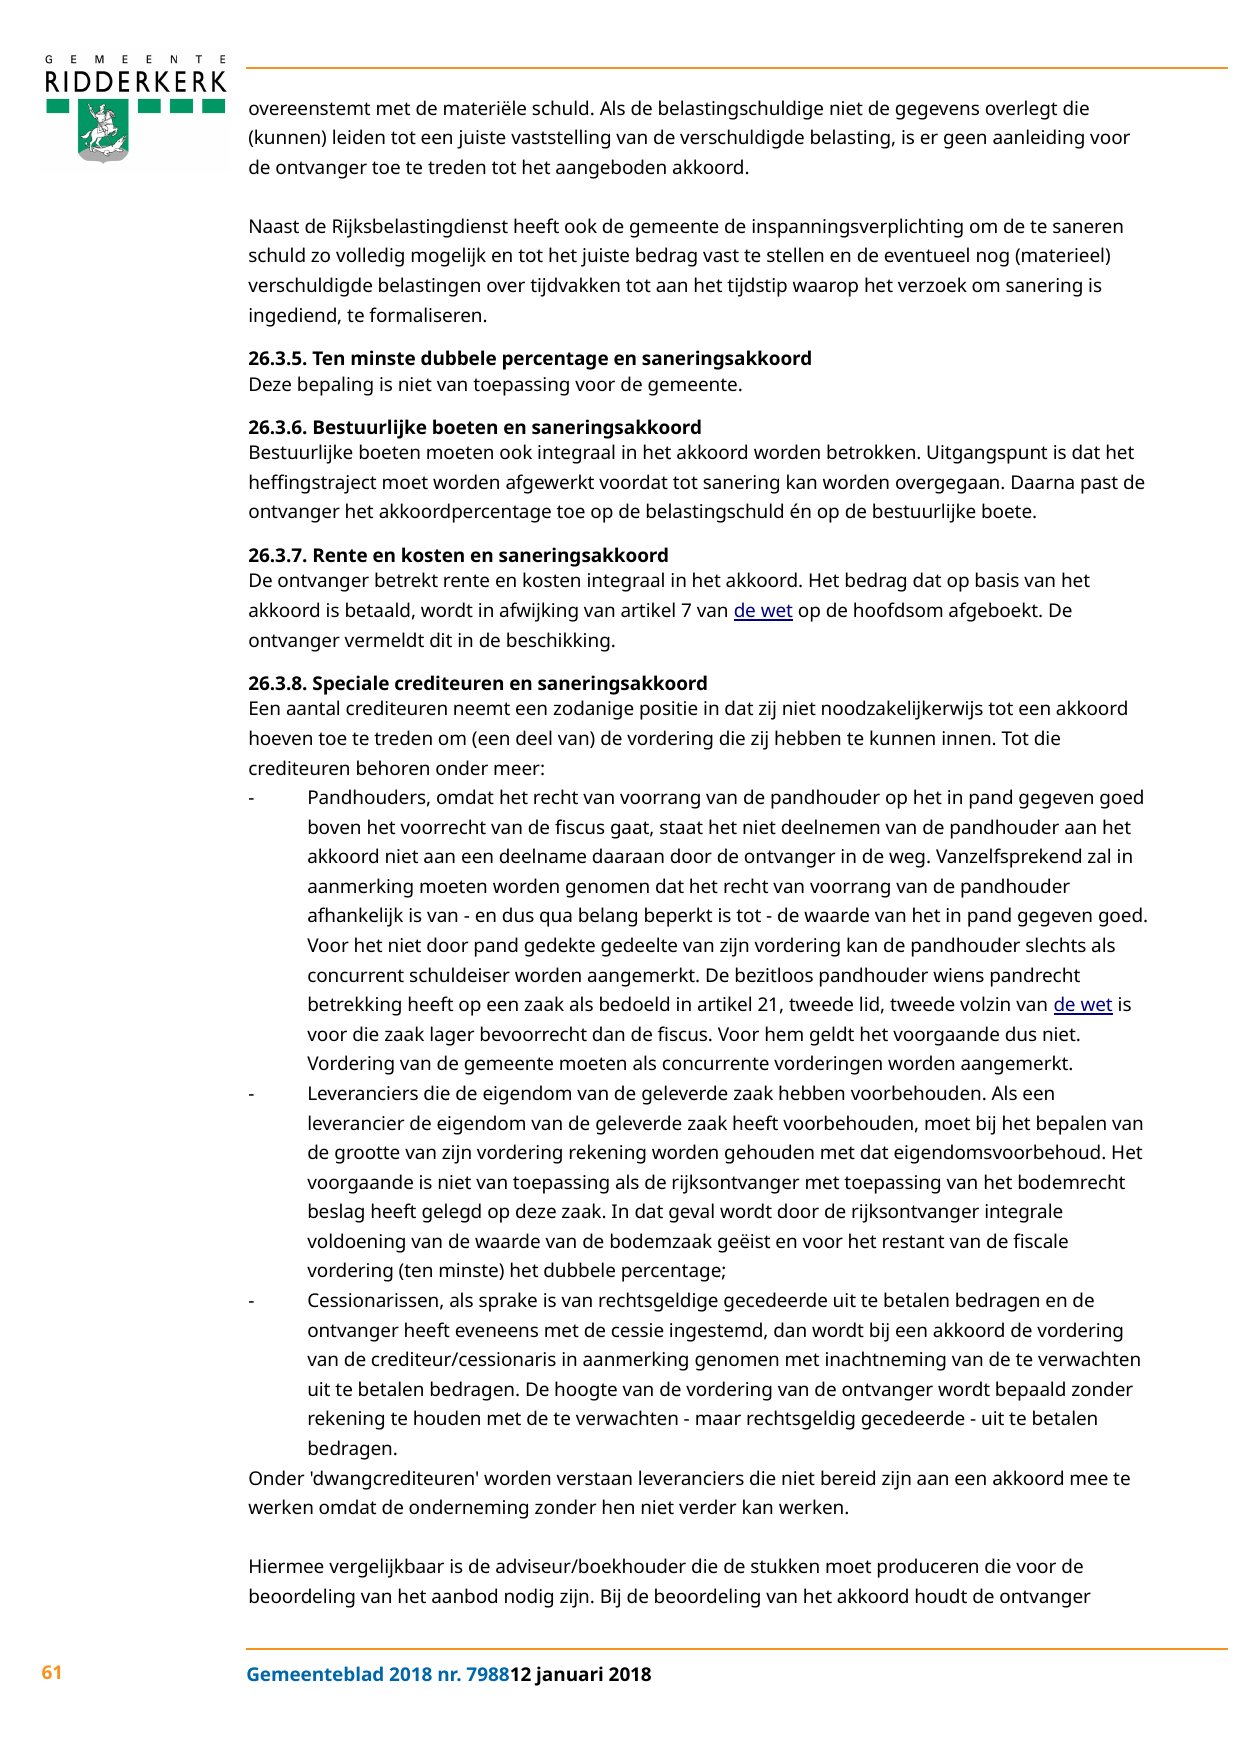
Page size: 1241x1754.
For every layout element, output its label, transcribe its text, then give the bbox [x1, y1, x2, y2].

text Een aantal crediteuren neemt een zodanige positie in dat zij niet noodzakelijkerwijs tot een akkoord hoeven toe te treden om (een deel van) de vordering die zij hebben te kunnen innen. Tot die crediteuren behoren onder meer: [248, 696, 1152, 781]
text 26.3.6. Bestuurlijke boeten en saneringsakkoord [248, 414, 1152, 439]
text Naast de Rijksbelastingdienst heeft ook de gemeente de inspanningsverplichting om de te saneren schuld zo volledig mogelijk en tot het juiste bedrag vast te stellen en de eventueel nog (materieel) verschuldigde belastingen over tijdvakken tot aan het tijdstip waarop het verzoek om sanering is ingediend, te formaliseren. [248, 213, 1152, 328]
text overeenstemt met de materiële schuld. Als de belastingschuldige niet de gegevens overlegt die (kunnen) leiden tot een juiste vaststelling van de verschuldigde belasting, is er geen aanleiding voor de ontvanger toe te treden tot het aangeboden akkoord. [248, 95, 1152, 180]
text 26.3.8. Speciale crediteuren en saneringsakkoord [248, 670, 1152, 696]
text 26.3.5. Ten minste dubbele percentage en saneringsakkoord [248, 345, 1152, 371]
text Deze bepaling is niet van toepassing voor de gemeente. [248, 371, 1152, 396]
text Hiermee vergelijkbaar is de adviseur/boekhouder die de stukken moet produceren die voor de beoordeling van het aanbod nodig zijn. Bij de beoordeling van het akkoord houdt de ontvanger [248, 1553, 1152, 1609]
list Leveranciers die de eigendom van de geleverde zaak hebben voorbehouden. Als een leverancier de eigendom van de geleverde zaak heeft voorbehouden, moet bij het bepalen van de grootte van zijn vordering rekening worden gehouden met dat eigendomsvoorbehoud. Het voorgaande is niet van toepassing als de rijksontvanger met toepassing van het bodemrecht beslag heeft gelegd op deze zaak. In dat geval wordt door de rijksontvanger integrale voldoening van de waarde van de bodemzaak geëist en voor het restant van de fiscale vordering (ten minste) het dubbele percentage; [248, 1080, 1152, 1283]
text 26.3.7. Rente en kosten en saneringsakkoord [248, 542, 1152, 568]
picture [41, 47, 231, 172]
list Cessionarissen, als sprake is van rechtsgeldige gecedeerde uit te betalen bedragen en de ontvanger heeft eveneens met de cessie ingestemd, dan wordt bij een akkoord de vordering van de crediteur/cessionaris in aanmerking genomen met inachtneming van de te verwachten uit te betalen bedragen. De hoogte van de vordering van de ontvanger wordt bepaald zonder rekening te houden met de te verwachten - maar rechtsgeldig gecedeerde - uit te betalen bedragen. [248, 1287, 1152, 1461]
list Pandhouders, omdat het recht van voorrang van de pandhouder op het in pand gegeven goed boven het voorrecht van de fiscus gaat, staat het niet deelnemen van de pandhouder aan het akkoord niet aan een deelname daaraan door de ontvanger in de weg. Vanzelfsprekend zal in aanmerking moeten worden genomen dat het recht van voorrang van de pandhouder afhankelijk is van - en dus qua belang beperkt is tot - de waarde van het in pand gegeven goed. Voor het niet door pand gedekte gedeelte van zijn vordering kan de pandhouder slechts als concurrent schuldeiser worden aangemerkt. De bezitloos pandhouder wiens pandrecht betrekking heeft op een zaak als bedoeld in artikel 21, tweede lid, tweede volzin van de wet is voor die zaak lager bevoorrecht dan de fiscus. Voor hem geldt het voorgaande dus niet. Vordering van de gemeente moeten als concurrente vorderingen worden aangemerkt. [248, 784, 1152, 1076]
text Onder 'dwangcrediteuren' worden verstaan leveranciers die niet bereid zijn aan een akkoord mee te werken omdat de onderneming zonder hen niet verder kan werken. [248, 1465, 1152, 1520]
text Bestuurlijke boeten moeten ook integraal in het akkoord worden betrokken. Uitgangspunt is dat het heffingstraject moet worden afgewerkt voordat tot sanering kan worden overgegaan. Daarna past de ontvanger het akkoordpercentage toe op de belastingschuld én op de bestuurlijke boete. [248, 439, 1152, 524]
text De ontvanger betrekt rente en kosten integraal in het akkoord. Het bedrag dat op basis van het akkoord is betaald, wordt in afwijking van artikel 7 van de wet op de hoofdsom afgeboekt. De ontvanger vermeldt dit in de beschikking. [248, 568, 1152, 652]
